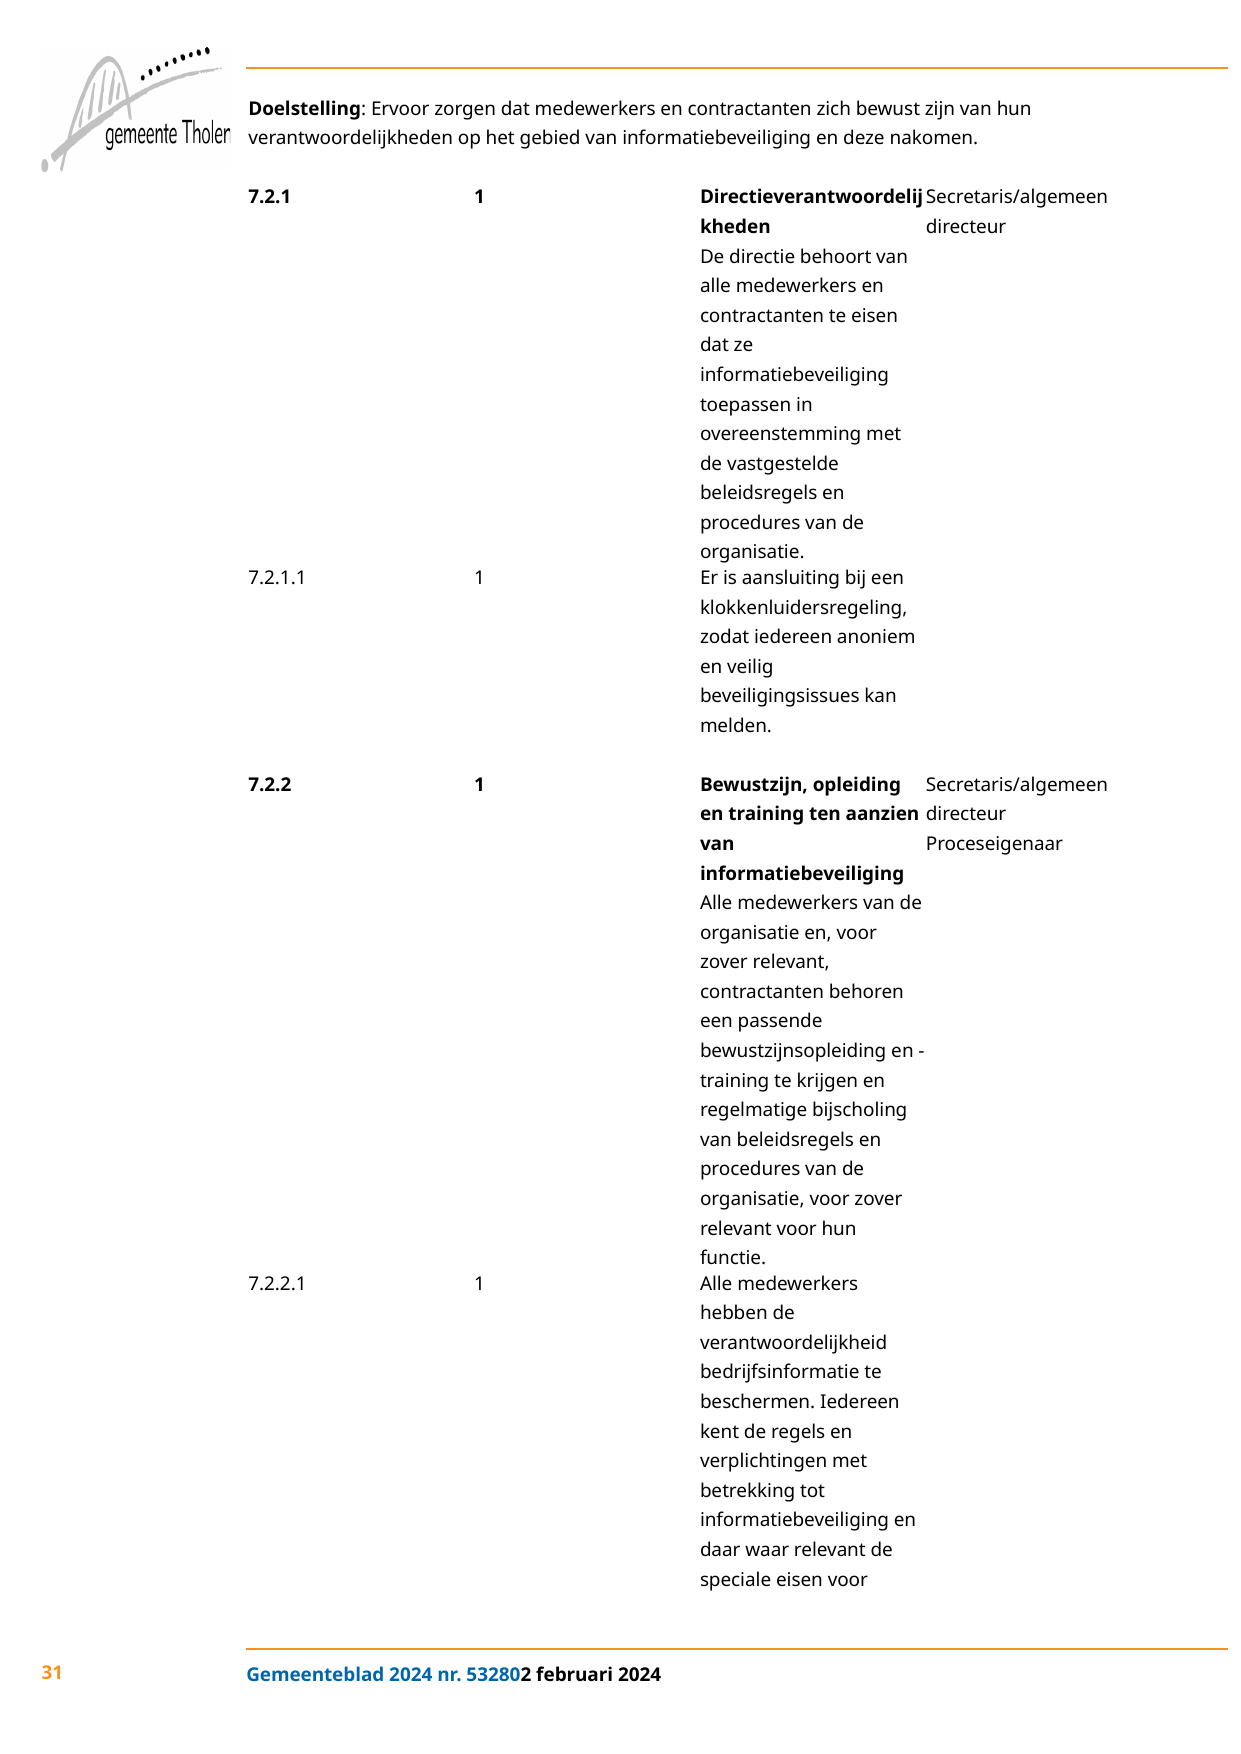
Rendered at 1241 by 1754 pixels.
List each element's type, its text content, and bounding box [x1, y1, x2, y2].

table_cell 7.2.1.1 [248, 564, 474, 738]
table_cell Er is aansluiting bij een klokkenluidersregeling, zodat iedereen anoniem en veilig beveiligingsissues kan melden. [700, 564, 926, 738]
table_header Bewustzijn, opleiding en training ten aanzien van informatiebeveiliging Alle medewerkers van de organisatie en, voor zover relevant, contractanten behoren een passende bewustzijnsopleiding en -training te krijgen en regelmatige bijscholing van beleidsregels en procedures van de organisatie, voor zover relevant voor hun functie. [700, 771, 926, 1270]
table_cell Alle medewerkers hebben de verantwoordelijkheid bedrijfsinformatie te beschermen. Iedereen kent de regels en verplichtingen met betrekking tot informatiebeveiliging en daar waar relevant de speciale eisen voor [700, 1270, 926, 1592]
table_header 7.2.1 [248, 184, 474, 564]
table_cell 7.2.2.1 [248, 1270, 474, 1592]
table_header Secretaris/algemeen directeur [926, 184, 1152, 738]
table_cell 1 [474, 1270, 700, 1592]
table_header Directieverantwoordelijkheden De directie behoort van alle medewerkers en contractanten te eisen dat ze informatiebeveiliging toepassen in overeenstemming met de vastgestelde beleidsregels en procedures van de organisatie. [700, 184, 926, 564]
table_header 1 [474, 184, 700, 564]
table_header 1 [474, 771, 700, 1270]
table_header 7.2.2 [248, 771, 474, 1270]
table_cell 1 [474, 564, 700, 738]
picture [41, 47, 231, 172]
table_header Secretaris/algemeen directeur Proceseigenaar [926, 771, 1152, 1592]
text Doelstelling: Ervoor zorgen dat medewerkers en contractanten zich bewust zijn van hun verantwoordelijkheden op het gebied van informatiebeveiliging en deze nakomen. [248, 95, 1152, 150]
